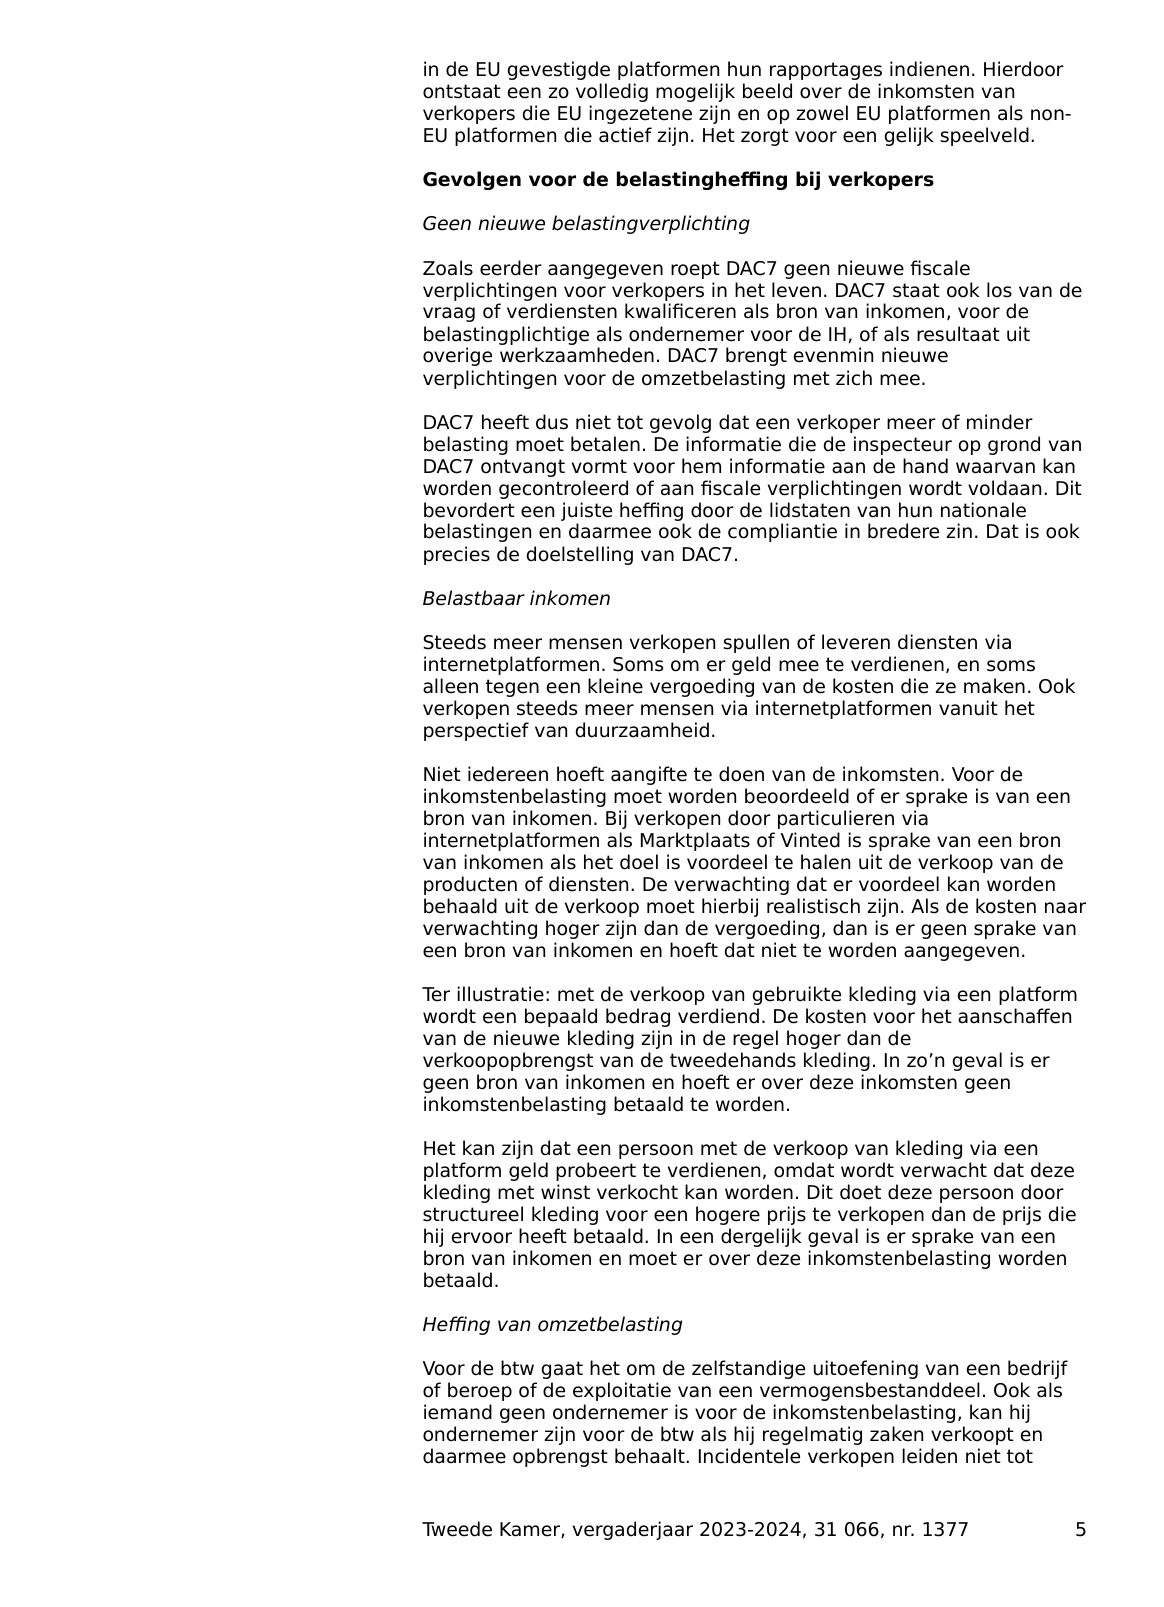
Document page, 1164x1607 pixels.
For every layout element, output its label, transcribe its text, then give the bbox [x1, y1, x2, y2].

text Steeds meer mensen verkopen spullen of leveren diensten via internetplatformen. Soms om er geld mee te verdienen, en soms alleen tegen een kleine vergoeding van de kosten die ze maken. Ook verkopen steeds meer mensen via internetplatformen vanuit het perspectief van duurzaamheid. [422, 632, 1087, 742]
text in de EU gevestigde platformen hun rapportages indienen. Hierdoor ontstaat een zo volledig mogelijk beeld over de inkomsten van verkopers die EU ingezetene zijn en op zowel EU platformen als non-EU platformen die actief zijn. Het zorgt voor een gelijk speelveld. [422, 59, 1087, 147]
text Het kan zijn dat een persoon met de verkoop van kleding via een platform geld probeert te verdienen, omdat wordt verwacht dat deze kleding met winst verkocht kan worden. Dit doet deze persoon door structureel kleding voor een hogere prijs te verkopen dan de prijs die hij ervoor heeft betaald. In een dergelijk geval is er sprake van een bron van inkomen en moet er over deze inkomstenbelasting worden betaald. [422, 1138, 1087, 1292]
text Voor de btw gaat het om de zelfstandige uitoefening van een bedrijf of beroep of de exploitatie van een vermogensbestanddeel. Ook als iemand geen ondernemer is voor de inkomstenbelasting, kan hij ondernemer zijn voor de btw als hij regelmatig zaken verkoopt en daarmee opbrengst behaalt. Incidentele verkopen leiden niet tot [422, 1358, 1087, 1468]
text Zoals eerder aangegeven roept DAC7 geen nieuwe fiscale verplichtingen voor verkopers in het leven. DAC7 staat ook los van de vraag of verdiensten kwalificeren als bron van inkomen, voor de belastingplichtige als ondernemer voor de IH, of als resultaat uit overige werkzaamheden. DAC7 brengt evenmin nieuwe verplichtingen voor de omzetbelasting met zich mee. [422, 257, 1087, 389]
text DAC7 heeft dus niet tot gevolg dat een verkoper meer of minder belasting moet betalen. De informatie die de inspecteur op grond van DAC7 ontvangt vormt voor hem informatie aan de hand waarvan kan worden gecontroleerd of aan fiscale verplichtingen wordt voldaan. Dit bevordert een juiste heffing door de lidstaten van hun nationale belastingen en daarmee ook de compliantie in bredere zin. Dat is ook precies de doelstelling van DAC7. [422, 412, 1087, 565]
text Niet iedereen hoeft aangifte te doen van de inkomsten. Voor de inkomstenbelasting moet worden beoordeeld of er sprake is van een bron van inkomen. Bij verkopen door particulieren via internetplatformen als Marktplaats of Vinted is sprake van een bron van inkomen als het doel is voordeel te halen uit de verkoop van de producten of diensten. De verwachting dat er voordeel kan worden behaald uit de verkoop moet hierbij realistisch zijn. Als de kosten naar verwachting hoger zijn dan de vergoeding, dan is er geen sprake van een bron van inkomen en hoeft dat niet te worden aangegeven. [422, 764, 1087, 962]
subtitle Belastbaar inkomen [422, 588, 1087, 609]
subtitle Gevolgen voor de belastingheffing bij verkopers [422, 169, 1087, 191]
subtitle Heffing van omzetbelasting [422, 1314, 1087, 1336]
text Ter illustratie: met de verkoop van gebruikte kleding via een platform wordt een bepaald bedrag verdiend. De kosten voor het aanschaffen van de nieuwe kleding zijn in de regel hoger dan de verkoopopbrengst van de tweedehands kleding. In zo’n geval is er geen bron van inkomen en hoeft er over deze inkomsten geen inkomstenbelasting betaald te worden. [422, 984, 1087, 1116]
subtitle Geen nieuwe belastingverplichting [422, 213, 1087, 235]
